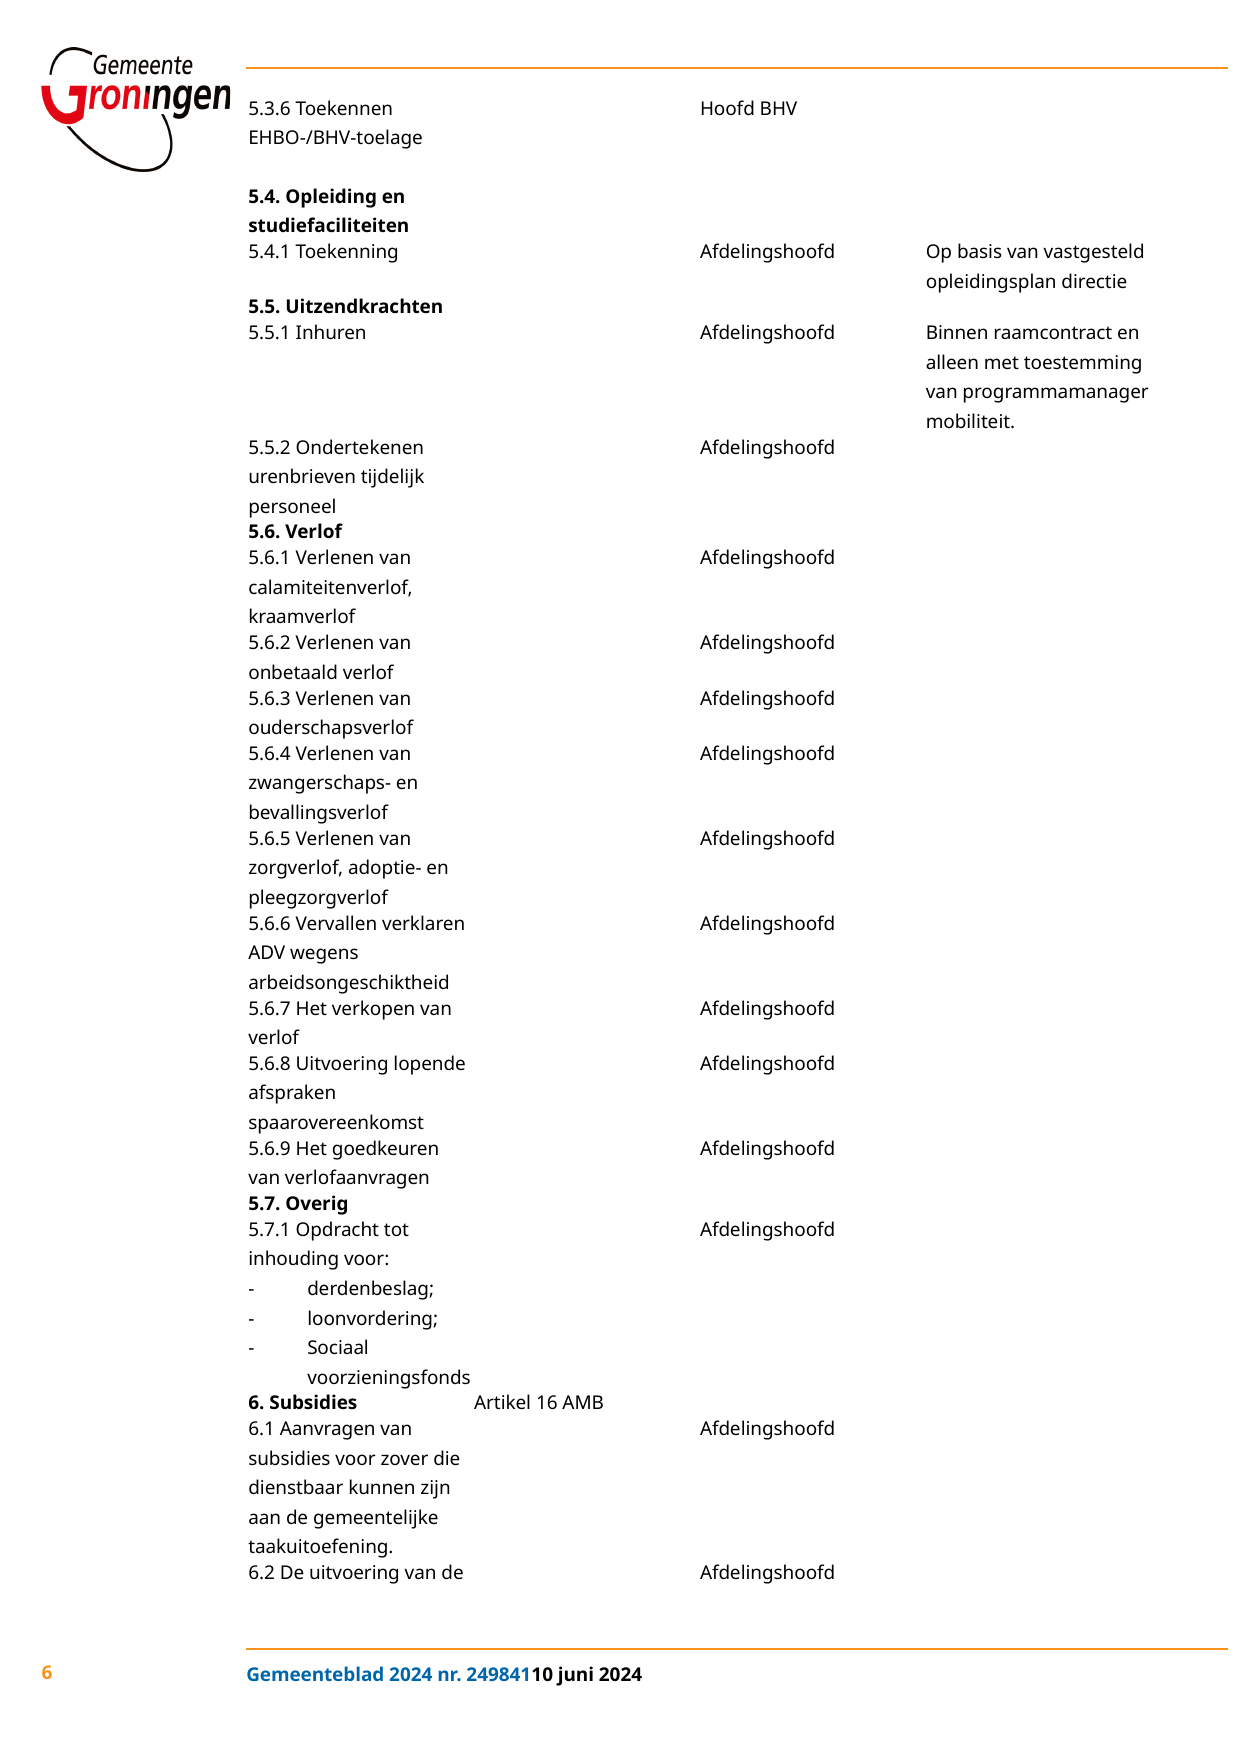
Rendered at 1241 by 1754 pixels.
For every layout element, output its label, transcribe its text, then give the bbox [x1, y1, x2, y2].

table_header 5.4. Opleiding en studiefaciliteiten [248, 183, 474, 238]
table_cell Afdelingshoofd [700, 1216, 926, 1389]
table_cell [926, 1135, 1152, 1190]
table_cell [926, 740, 1152, 825]
table_cell Afdelingshoofd [700, 685, 926, 740]
table_cell [474, 238, 700, 294]
table_cell Afdelingshoofd [700, 434, 926, 519]
table_cell [926, 434, 1152, 519]
table_cell [474, 519, 700, 544]
table_cell [926, 629, 1152, 685]
table_cell [474, 1135, 700, 1190]
table_cell [926, 1390, 1152, 1415]
table_cell Afdelingshoofd [700, 995, 926, 1050]
table_cell Afdelingshoofd [700, 1050, 926, 1135]
table_cell [474, 910, 700, 995]
table_cell Artikel 16 AMB [474, 1390, 700, 1415]
table_cell 5.5.1 Inhuren [248, 319, 474, 434]
table_cell [474, 1050, 700, 1135]
table_cell [926, 995, 1152, 1050]
table_cell 5.6.4 Verlenen van zwangerschaps- en bevallingsverlof [248, 740, 474, 825]
table_cell [474, 995, 700, 1050]
table_cell [474, 1190, 700, 1216]
table_cell 5.6.9 Het goedkeuren van verlofaanvragen [248, 1135, 474, 1190]
table_cell 6.1 Aanvragen van subsidies voor zover die dienstbaar kunnen zijn aan de gemeentelijke taakuitoefening. [248, 1415, 474, 1559]
table_cell Hoofd BHV [700, 95, 926, 150]
table_header [700, 183, 926, 238]
table_cell Afdelingshoofd [700, 910, 926, 995]
table_cell [474, 629, 700, 685]
table_cell [926, 545, 1152, 629]
table_cell Afdelingshoofd [700, 1135, 926, 1190]
table_cell [926, 519, 1152, 544]
table_cell 5.6.8 Uitvoering lopende afspraken spaarovereenkomst [248, 1050, 474, 1135]
table_cell [474, 1216, 700, 1389]
table_cell [926, 1415, 1152, 1559]
table_header [926, 183, 1152, 238]
table_cell [474, 545, 700, 629]
table_cell [474, 825, 700, 910]
table_cell [474, 434, 700, 519]
table_cell Afdelingshoofd [700, 1559, 926, 1585]
table_cell [926, 1050, 1152, 1135]
table_cell [474, 319, 700, 434]
table_header [474, 183, 700, 238]
table_cell 6. Subsidies [248, 1390, 474, 1415]
table_cell [700, 519, 926, 544]
table_cell [926, 95, 1152, 150]
table_cell [474, 95, 700, 150]
table_cell 5.5. Uitzendkrachten [248, 294, 474, 319]
table_cell [926, 825, 1152, 910]
table_cell [474, 740, 700, 825]
table_cell [926, 1190, 1152, 1216]
table_cell Afdelingshoofd [700, 319, 926, 434]
table_cell [700, 1190, 926, 1216]
table_cell Afdelingshoofd [700, 825, 926, 910]
table_cell Op basis van vastgesteld opleidingsplan directie [926, 238, 1152, 294]
table_cell Afdelingshoofd [700, 629, 926, 685]
table_cell 5.6. Verlof [248, 519, 474, 544]
table_cell [926, 294, 1152, 319]
table_cell [926, 1559, 1152, 1585]
table_cell 5.7. Overig [248, 1190, 474, 1216]
table_cell Afdelingshoofd [700, 1415, 926, 1559]
table_cell Afdelingshoofd [700, 545, 926, 629]
table_cell 5.5.2 Ondertekenen urenbrieven tijdelijk personeel [248, 434, 474, 519]
table_cell 5.6.5 Verlenen van zorgverlof, adoptie- en pleegzorgverlof [248, 825, 474, 910]
table_cell [700, 294, 926, 319]
table_cell [926, 910, 1152, 995]
table_cell [926, 1216, 1152, 1389]
table_cell [926, 685, 1152, 740]
table_cell 5.6.7 Het verkopen van verlof [248, 995, 474, 1050]
table_cell [474, 294, 700, 319]
table_cell [474, 1559, 700, 1585]
table_cell Binnen raamcontract en alleen met toestemming van programmamanager mobiliteit. [926, 319, 1152, 434]
table_cell [474, 1415, 700, 1559]
table_cell [700, 1390, 926, 1415]
table_cell 5.6.3 Verlenen van ouderschapsverlof [248, 685, 474, 740]
table_cell [474, 685, 700, 740]
table_cell 5.6.2 Verlenen van onbetaald verlof [248, 629, 474, 685]
picture [41, 47, 231, 172]
table_cell 6.2 De uitvoering van de [248, 1559, 474, 1585]
table_cell 5.7.1 Opdracht tot inhouding voor: derdenbeslag; loonvordering; Sociaal voorzieningsfonds [248, 1216, 474, 1389]
table_cell 5.6.1 Verlenen van calamiteitenverlof, kraamverlof [248, 545, 474, 629]
table_cell 5.3.6 Toekennen EHBO-/BHV-toelage [248, 95, 474, 150]
table_cell 5.4.1 Toekenning [248, 238, 474, 294]
table_cell 5.6.6 Vervallen verklaren ADV wegens arbeidsongeschiktheid [248, 910, 474, 995]
table_cell Afdelingshoofd [700, 740, 926, 825]
table_cell Afdelingshoofd [700, 238, 926, 294]
